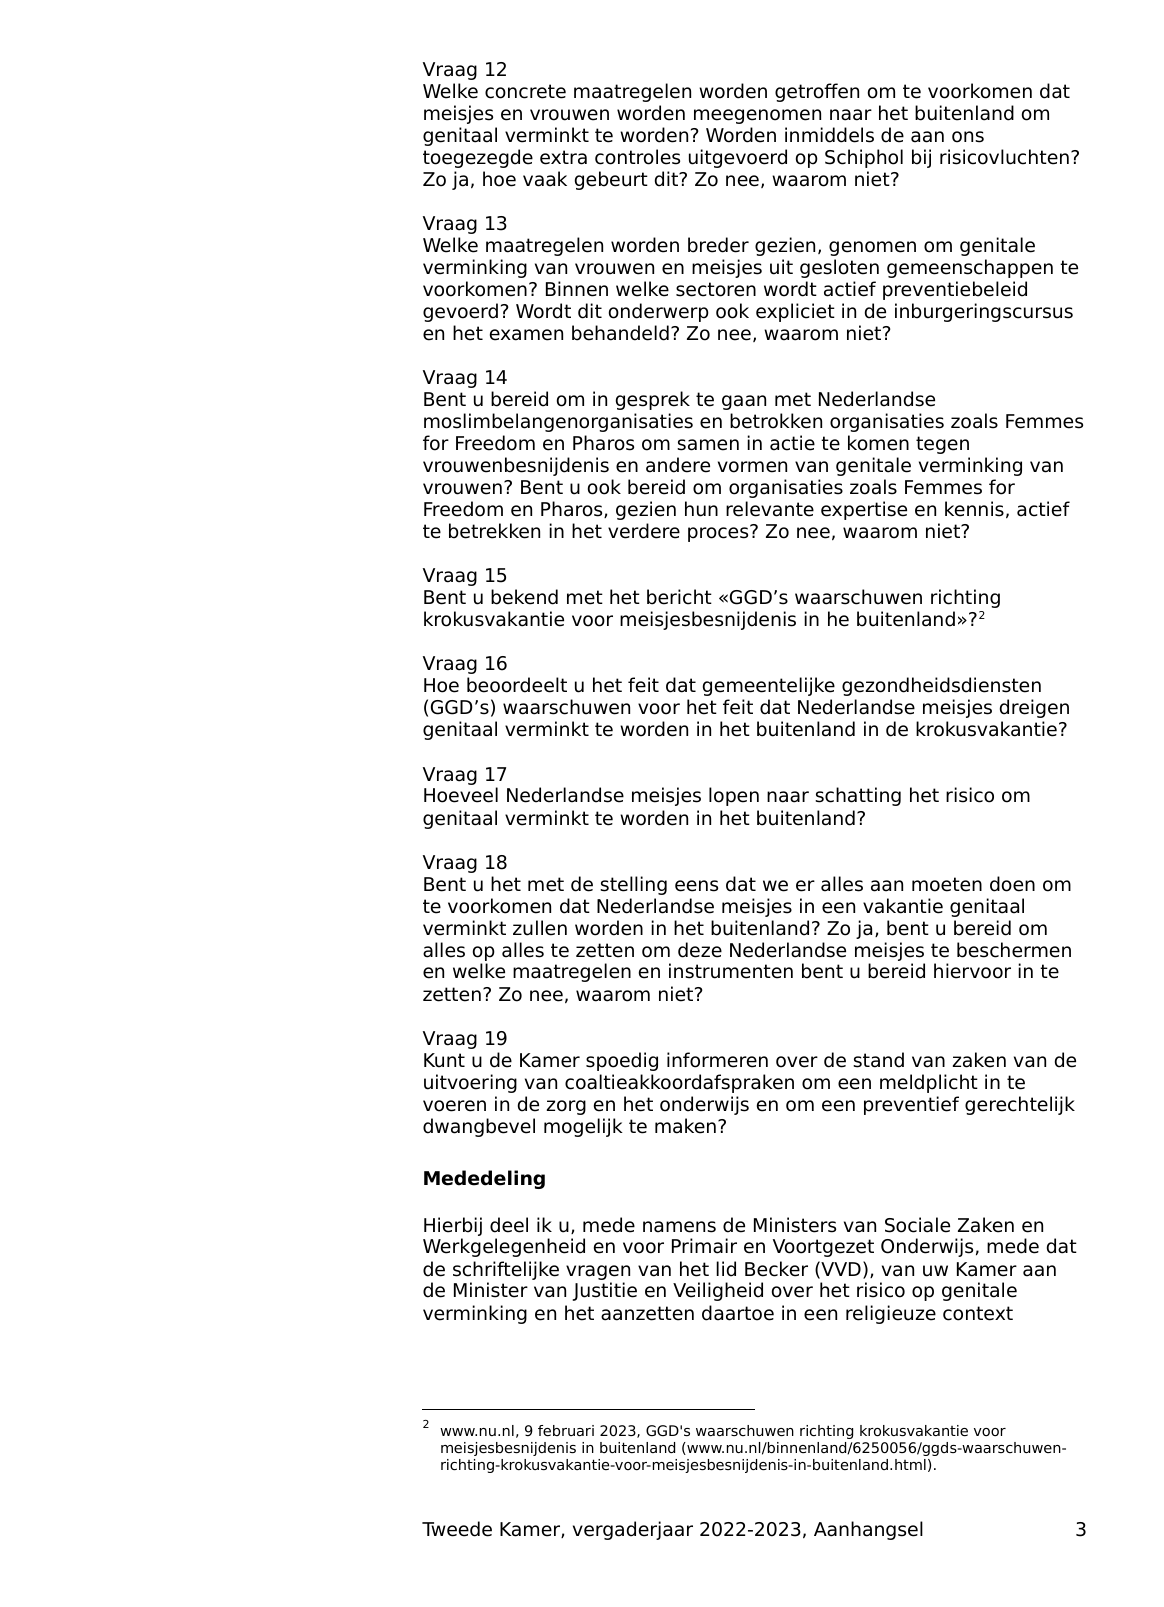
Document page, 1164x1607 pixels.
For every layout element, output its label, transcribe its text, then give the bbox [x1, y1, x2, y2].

text www.nu.nl, 9 februari 2023, GGD's waarschuwen richting krokusvakantie voor meisjesbesnijdenis in buitenland (www.nu.nl/binnenland/6250056/ggds-waarschuwen-richting-krokusvakantie-voor-meisjesbesnijdenis-in-buitenland.html). [422, 1418, 1087, 1474]
text Hoe beoordeelt u het feit dat gemeentelijke gezondheidsdiensten (GGD’s) waarschuwen voor het feit dat Nederlandse meisjes dreigen genitaal verminkt te worden in het buitenland in de krokusvakantie? [422, 675, 1087, 741]
text Bent u bekend met het bericht «GGD’s waarschuwen richting krokusvakantie voor meisjesbesnijdenis in he buitenland»? [422, 587, 1087, 631]
text Welke maatregelen worden breder gezien, genomen om genitale verminking van vrouwen en meisjes uit gesloten gemeenschappen te voorkomen? Binnen welke sectoren wordt actief preventiebeleid gevoerd? Wordt dit onderwerp ook expliciet in de inburgeringscursus en het examen behandeld? Zo nee, waarom niet? [422, 235, 1087, 345]
text Vraag 18 [422, 852, 1087, 873]
text Vraag 16 [422, 653, 1087, 675]
text Vraag 12 [422, 59, 1087, 81]
text Vraag 14 [422, 367, 1087, 389]
text Vraag 19 [422, 1028, 1087, 1049]
text Welke concrete maatregelen worden getroffen om te voorkomen dat meisjes en vrouwen worden meegenomen naar het buitenland om genitaal verminkt te worden? Worden inmiddels de aan ons toegezegde extra controles uitgevoerd op Schiphol bij risicovluchten? Zo ja, hoe vaak gebeurt dit? Zo nee, waarom niet? [422, 81, 1087, 191]
text Hierbij deel ik u, mede namens de Ministers van Sociale Zaken en Werkgelegenheid en voor Primair en Voortgezet Onderwijs, mede dat de schriftelijke vragen van het lid Becker (VVD), van uw Kamer aan de Minister van Justitie en Veiligheid over het risico op genitale verminking en het aanzetten daartoe in een religieuze context [422, 1214, 1087, 1324]
text Hoeveel Nederlandse meisjes lopen naar schatting het risico om genitaal verminkt te worden in het buitenland? [422, 785, 1087, 829]
subtitle Mededeling [422, 1167, 1087, 1189]
text Bent u bereid om in gesprek te gaan met Nederlandse moslimbelangenorganisaties en betrokken organisaties zoals Femmes for Freedom en Pharos om samen in actie te komen tegen vrouwenbesnijdenis en andere vormen van genitale verminking van vrouwen? Bent u ook bereid om organisaties zoals Femmes for Freedom en Pharos, gezien hun relevante expertise en kennis, actief te betrekken in het verdere proces? Zo nee, waarom niet? [422, 389, 1087, 543]
text Vraag 17 [422, 763, 1087, 785]
text Bent u het met de stelling eens dat we er alles aan moeten doen om te voorkomen dat Nederlandse meisjes in een vakantie genitaal verminkt zullen worden in het buitenland? Zo ja, bent u bereid om alles op alles te zetten om deze Nederlandse meisjes te beschermen en welke maatregelen en instrumenten bent u bereid hiervoor in te zetten? Zo nee, waarom niet? [422, 873, 1087, 1005]
text Kunt u de Kamer spoedig informeren over de stand van zaken van de uitvoering van coaltieakkoordafspraken om een meldplicht in te voeren in de zorg en het onderwijs en om een preventief gerechtelijk dwangbevel mogelijk te maken? [422, 1049, 1087, 1137]
text Vraag 15 [422, 565, 1087, 587]
text Vraag 13 [422, 213, 1087, 235]
